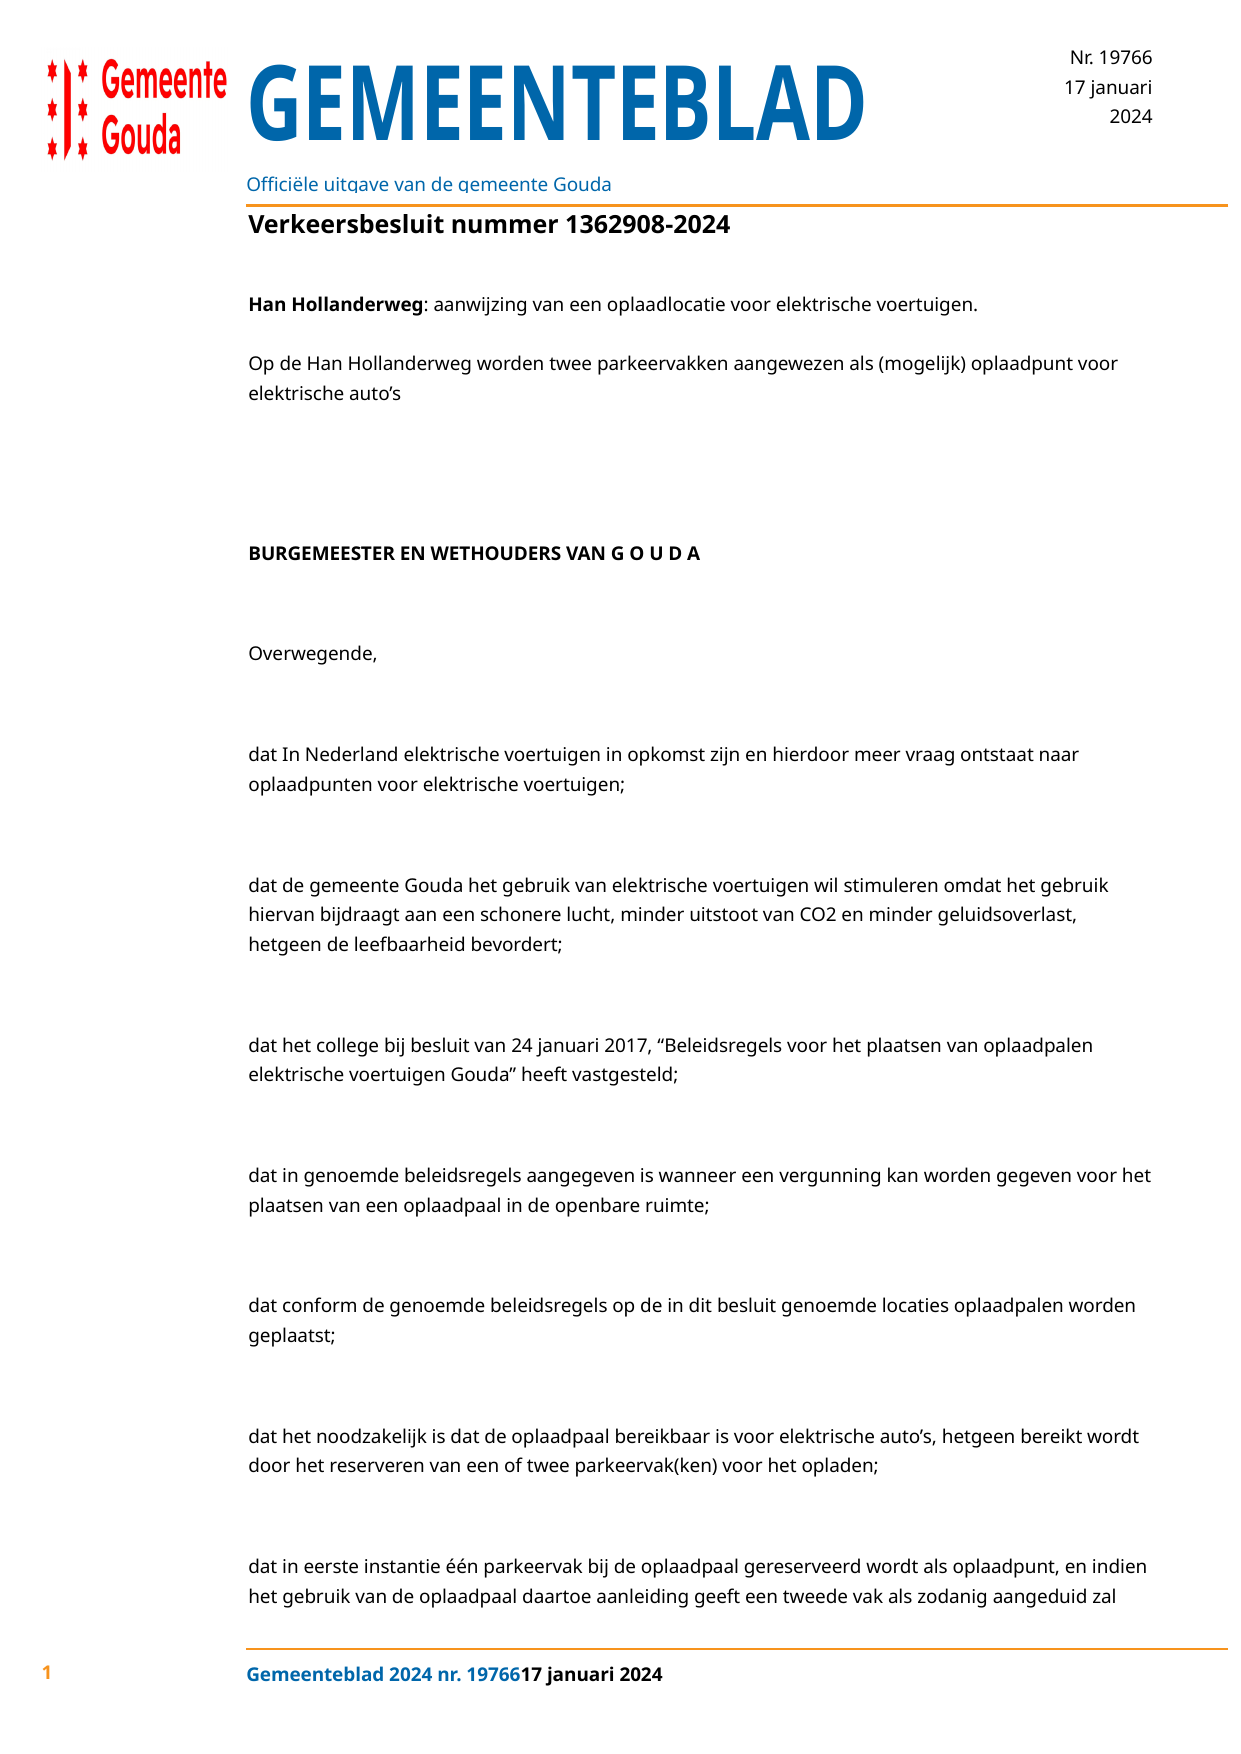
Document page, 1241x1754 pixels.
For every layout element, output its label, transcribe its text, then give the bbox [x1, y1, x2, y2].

text dat de gemeente Gouda het gebruik van elektrische voertuigen wil stimuleren omdat het gebruik hiervan bijdraagt aan een schonere lucht, minder uitstoot van CO2 en minder geluidsoverlast, hetgeen de leefbaarheid bevordert; [248, 872, 1152, 957]
text dat het college bij besluit van 24 januari 2017, “Beleidsregels voor het plaatsen van oplaadpalen elektrische voertuigen Gouda” heeft vastgesteld; [248, 1032, 1152, 1087]
text BURGEMEESTER EN WETHOUDERS VAN G O U D A [248, 540, 1152, 566]
text dat conform de genoemde beleidsregels op de in dit besluit genoemde locaties oplaadpalen worden geplaatst; [248, 1293, 1152, 1348]
text Han Hollanderweg: aanwijzing van een oplaadlocatie voor elektrische voertuigen. [248, 291, 1152, 317]
text Overwegende, [248, 641, 1152, 666]
text Verkeersbesluit nummer 1362908-2024 [248, 207, 1152, 241]
text Op de Han Hollanderweg worden twee parkeervakken aangewezen als (mogelijk) oplaadpunt voor elektrische auto’s [248, 350, 1152, 406]
text dat in eerste instantie één parkeervak bij de oplaadpaal gereserveerd wordt als oplaadpunt, en indien het gebruik van de oplaadpaal daartoe aanleiding geeft een tweede vak als zodanig aangeduid zal [248, 1553, 1152, 1609]
picture [41, 47, 231, 172]
text dat in genoemde beleidsregels aangegeven is wanneer een vergunning kan worden gegeven voor het plaatsen van een oplaadpaal in de openbare ruimte; [248, 1162, 1152, 1218]
text dat het noodzakelijk is dat de oplaadpaal bereikbaar is voor elektrische auto’s, hetgeen bereikt wordt door het reserveren van een of twee parkeervak(ken) voor het opladen; [248, 1423, 1152, 1478]
text dat In Nederland elektrische voertuigen in opkomst zijn en hierdoor meer vraag ontstaat naar oplaadpunten voor elektrische voertuigen; [248, 741, 1152, 797]
